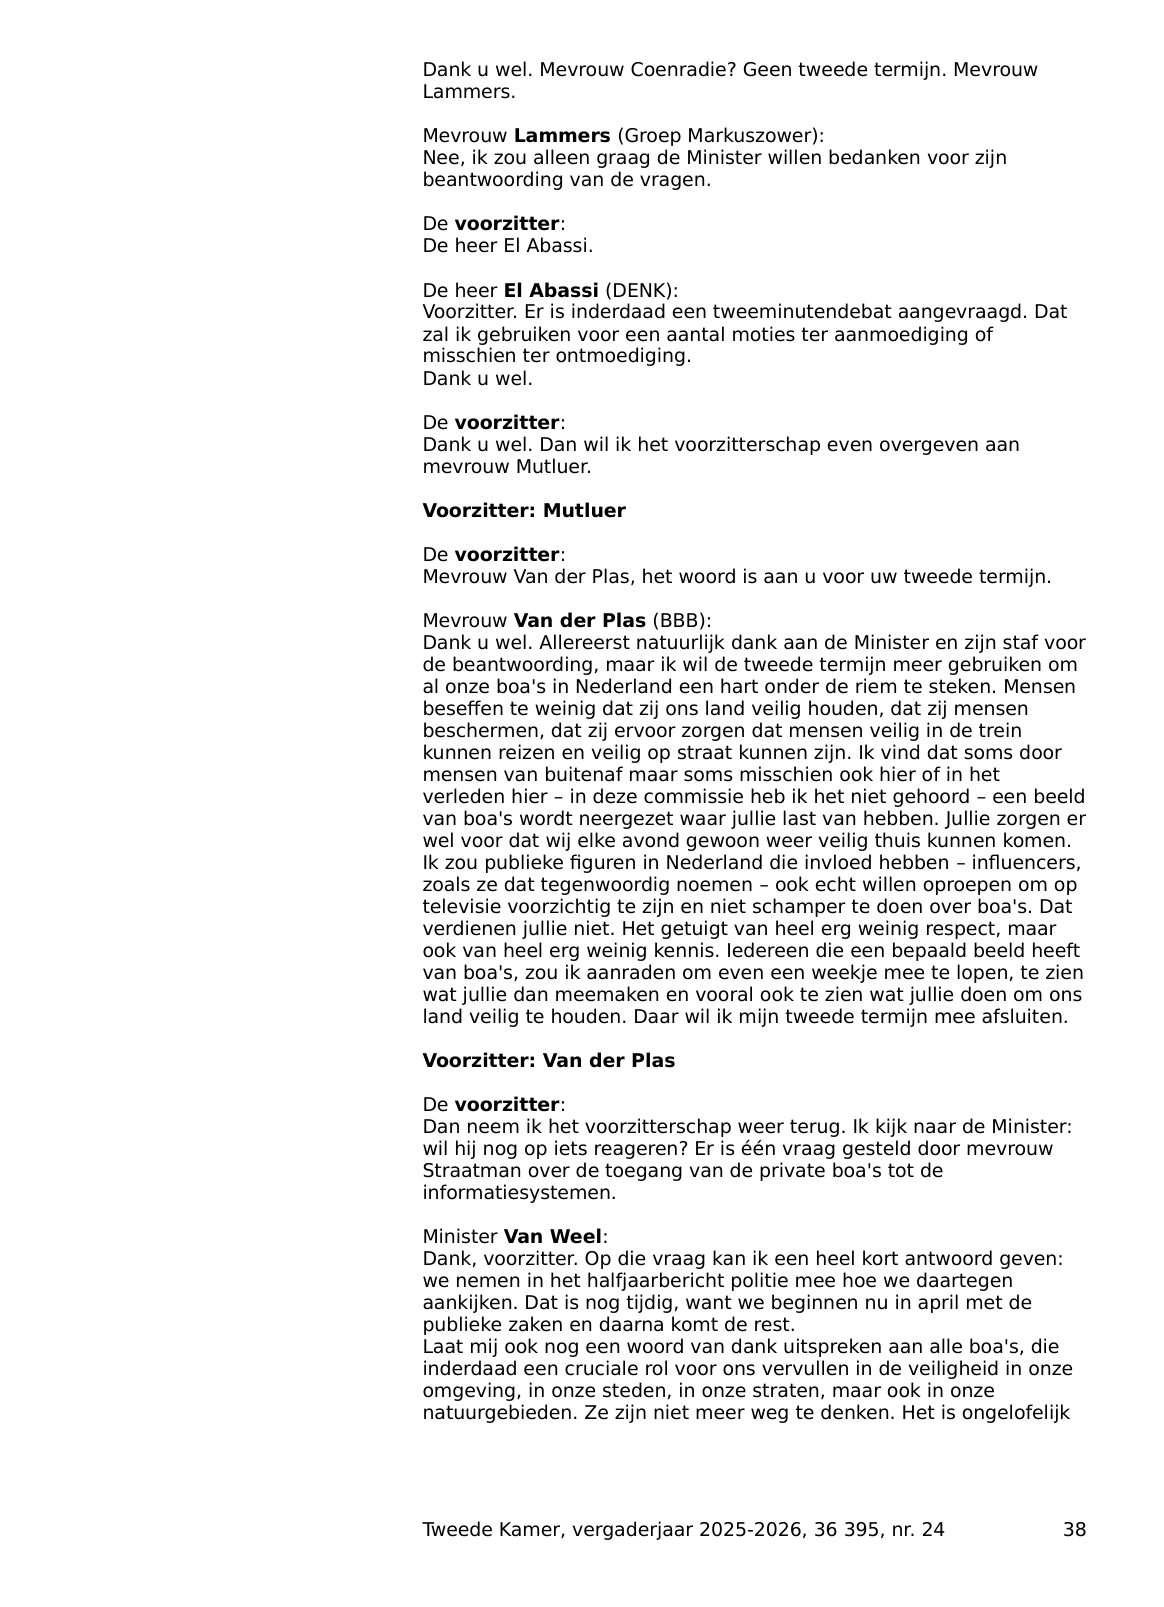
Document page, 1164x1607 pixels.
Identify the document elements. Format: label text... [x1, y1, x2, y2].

text De voorzitter: [422, 412, 1087, 433]
text Mevrouw Van der Plas (BBB): [422, 610, 1087, 632]
text De heer El Abassi (DENK): [422, 279, 1087, 301]
text Mevrouw Van der Plas, het woord is aan u voor uw tweede termijn. [422, 566, 1087, 588]
text Dank u wel. Dan wil ik het voorzitterschap even overgeven aan mevrouw Mutluer. [422, 433, 1087, 477]
text Dank u wel. [422, 367, 1087, 389]
subtitle Voorzitter: Van der Plas [422, 1050, 1087, 1072]
text De voorzitter: [422, 1094, 1087, 1116]
text Mevrouw Lammers (Groep Markuszower): [422, 125, 1087, 147]
text Voorzitter. Er is inderdaad een tweeminutendebat aangevraagd. Dat zal ik gebruiken voor een aantal moties ter aanmoediging of misschien ter ontmoediging. [422, 301, 1087, 367]
text Minister Van Weel: [422, 1226, 1087, 1248]
text Dan neem ik het voorzitterschap weer terug. Ik kijk naar de Minister: wil hij nog op iets reageren? Er is één vraag gesteld door mevrouw Straatman over de toegang van de private boa's tot de informatiesystemen. [422, 1116, 1087, 1204]
text De voorzitter: [422, 213, 1087, 235]
text Laat mij ook nog een woord van dank uitspreken aan alle boa's, die inderdaad een cruciale rol voor ons vervullen in de veiligheid in onze omgeving, in onze steden, in onze straten, maar ook in onze natuurgebieden. Ze zijn niet meer weg te denken. Het is ongelofelijk [422, 1336, 1087, 1424]
subtitle Voorzitter: Mutluer [422, 500, 1087, 522]
text Dank u wel. Mevrouw Coenradie? Geen tweede termijn. Mevrouw Lammers. [422, 59, 1087, 103]
text De voorzitter: [422, 544, 1087, 566]
text De heer El Abassi. [422, 235, 1087, 257]
text Nee, ik zou alleen graag de Minister willen bedanken voor zijn beantwoording van de vragen. [422, 147, 1087, 191]
text Dank, voorzitter. Op die vraag kan ik een heel kort antwoord geven: we nemen in het halfjaarbericht politie mee hoe we daartegen aankijken. Dat is nog tijdig, want we beginnen nu in april met de publieke zaken en daarna komt de rest. [422, 1248, 1087, 1336]
text Dank u wel. Allereerst natuurlijk dank aan de Minister en zijn staf voor de beantwoording, maar ik wil de tweede termijn meer gebruiken om al onze boa's in Nederland een hart onder de riem te steken. Mensen beseffen te weinig dat zij ons land veilig houden, dat zij mensen beschermen, dat zij ervoor zorgen dat mensen veilig in de trein kunnen reizen en veilig op straat kunnen zijn. Ik vind dat soms door mensen van buitenaf maar soms misschien ook hier of in het verleden hier – in deze commissie heb ik het niet gehoord – een beeld van boa's wordt neergezet waar jullie last van hebben. Jullie zorgen er wel voor dat wij elke avond gewoon weer veilig thuis kunnen komen. Ik zou publieke figuren in Nederland die invloed hebben – influencers, zoals ze dat tegenwoordig noemen – ook echt willen oproepen om op televisie voorzichtig te zijn en niet schamper te doen over boa's. Dat verdienen jullie niet. Het getuigt van heel erg weinig respect, maar ook van heel erg weinig kennis. Iedereen die een bepaald beeld heeft van boa's, zou ik aanraden om even een weekje mee te lopen, te zien wat jullie dan meemaken en vooral ook te zien wat jullie doen om ons land veilig te houden. Daar wil ik mijn tweede termijn mee afsluiten. [422, 632, 1087, 1028]
